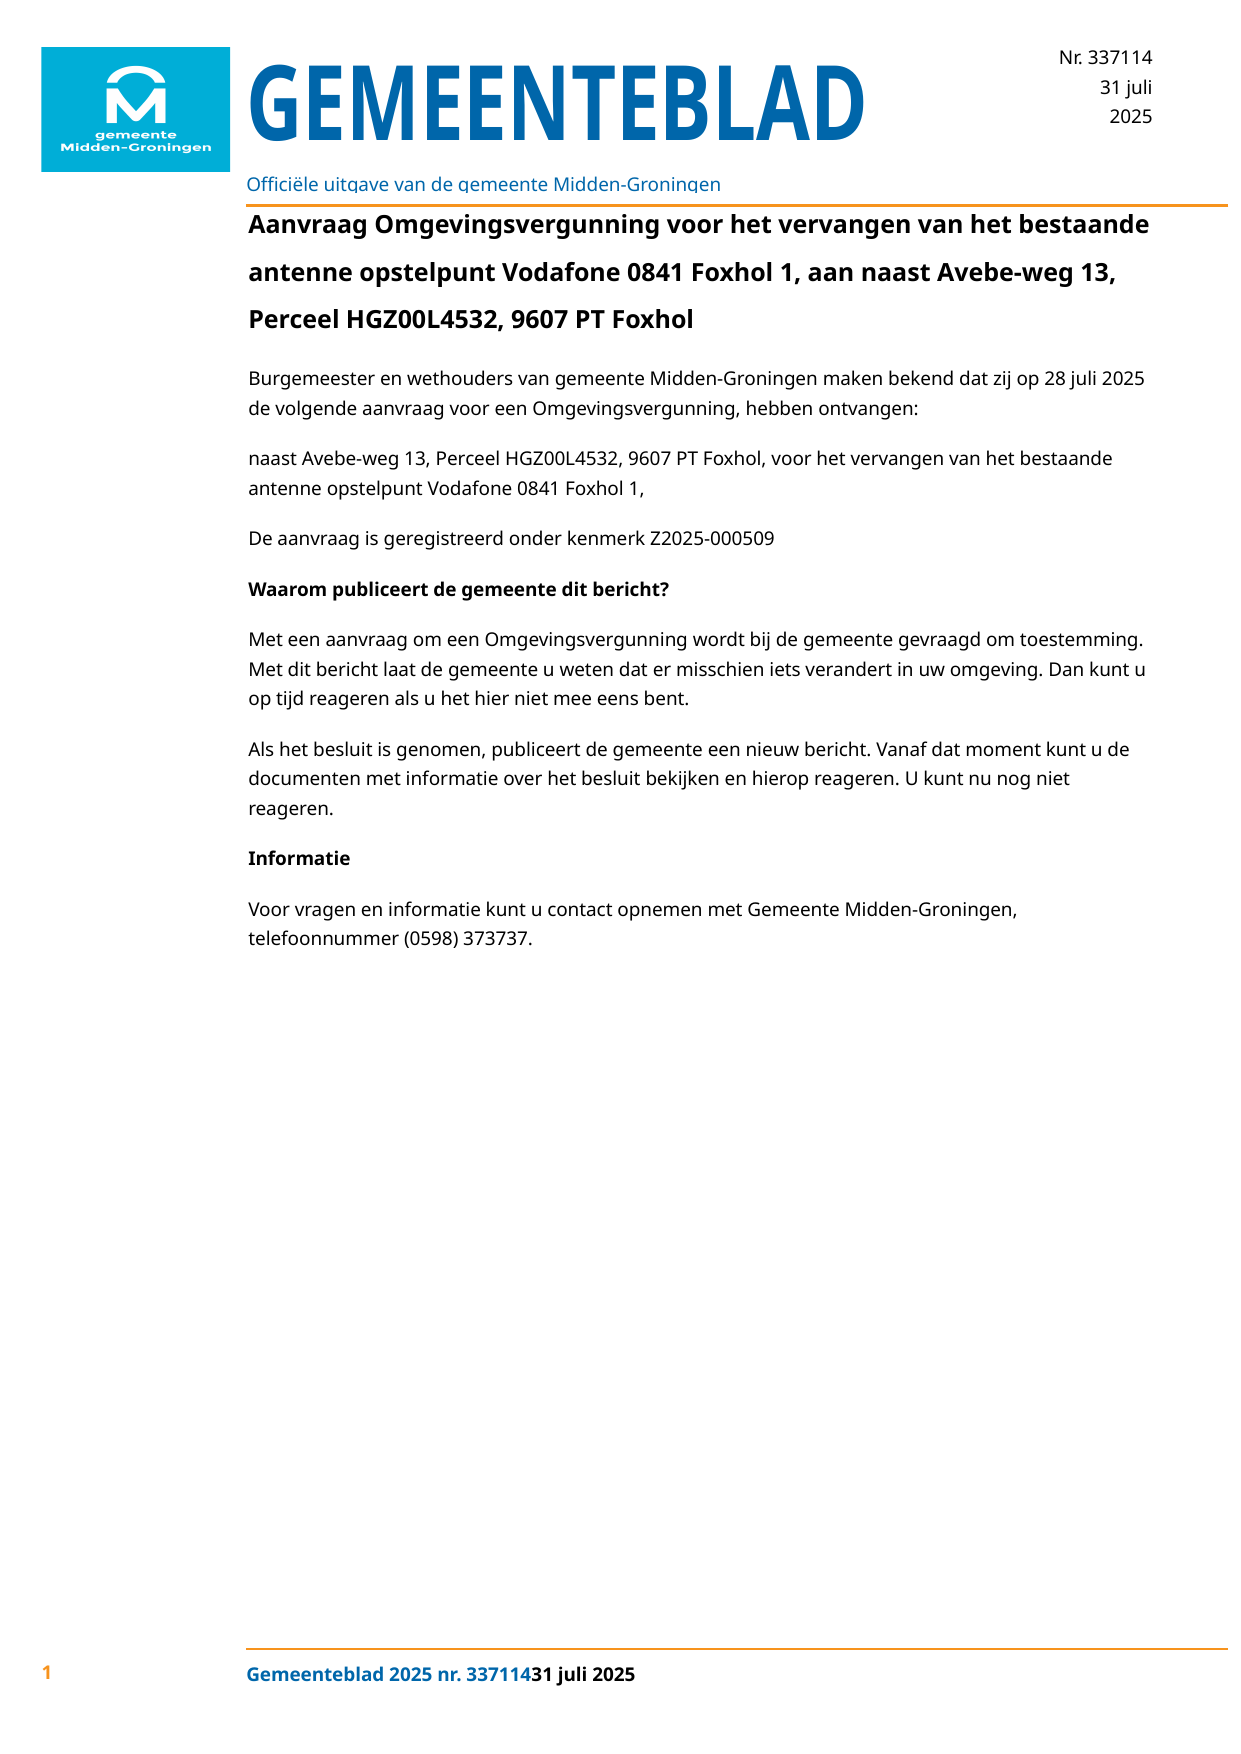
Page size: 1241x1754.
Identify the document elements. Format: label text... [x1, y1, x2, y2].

text Burgemeester en wethouders van gemeente Midden-Groningen maken bekend dat zij op 28 juli 2025 de volgende aanvraag voor een Omgevingsvergunning, hebben ontvangen: [248, 366, 1152, 421]
text Aanvraag Omgevingsvergunning voor het vervangen van het bestaande antenne opstelpunt Vodafone 0841 Foxhol 1, aan naast Avebe-weg 13, Perceel HGZ00L4532, 9607 PT Foxhol [248, 207, 1152, 336]
picture [108, 66, 164, 82]
text Als het besluit is genomen, publiceert de gemeente een nieuw bericht. Vanaf dat moment kunt u de documenten met informatie over het besluit bekijken en hierop reageren. U kunt nu nog niet reageren. [248, 736, 1152, 821]
text Informatie [248, 846, 1152, 871]
text De aanvraag is geregistreerd onder kenmerk Z2025-000509 [248, 526, 1152, 551]
text naast Avebe-weg 13, Perceel HGZ00L4532, 9607 PT Foxhol, voor het vervangen van het bestaande antenne opstelpunt Vodafone 0841 Foxhol 1, [248, 446, 1152, 501]
picture [184, 146, 190, 153]
text Voor vragen en informatie kunt u contact opnemen met Gemeente Midden-Groningen, telefoonnummer (0598) 373737. [248, 896, 1152, 951]
text Met een aanvraag om een Omgevingsvergunning wordt bij de gemeente gevraagd om toestemming. Met dit bericht laat de gemeente u weten dat er misschien iets verandert in uw omgeving. Dan kunt u op tijd reageren als u het hier niet mee eens bent. [248, 626, 1152, 711]
picture [107, 89, 165, 122]
text Waarom publiceert de gemeente dit bericht? [248, 576, 1152, 602]
